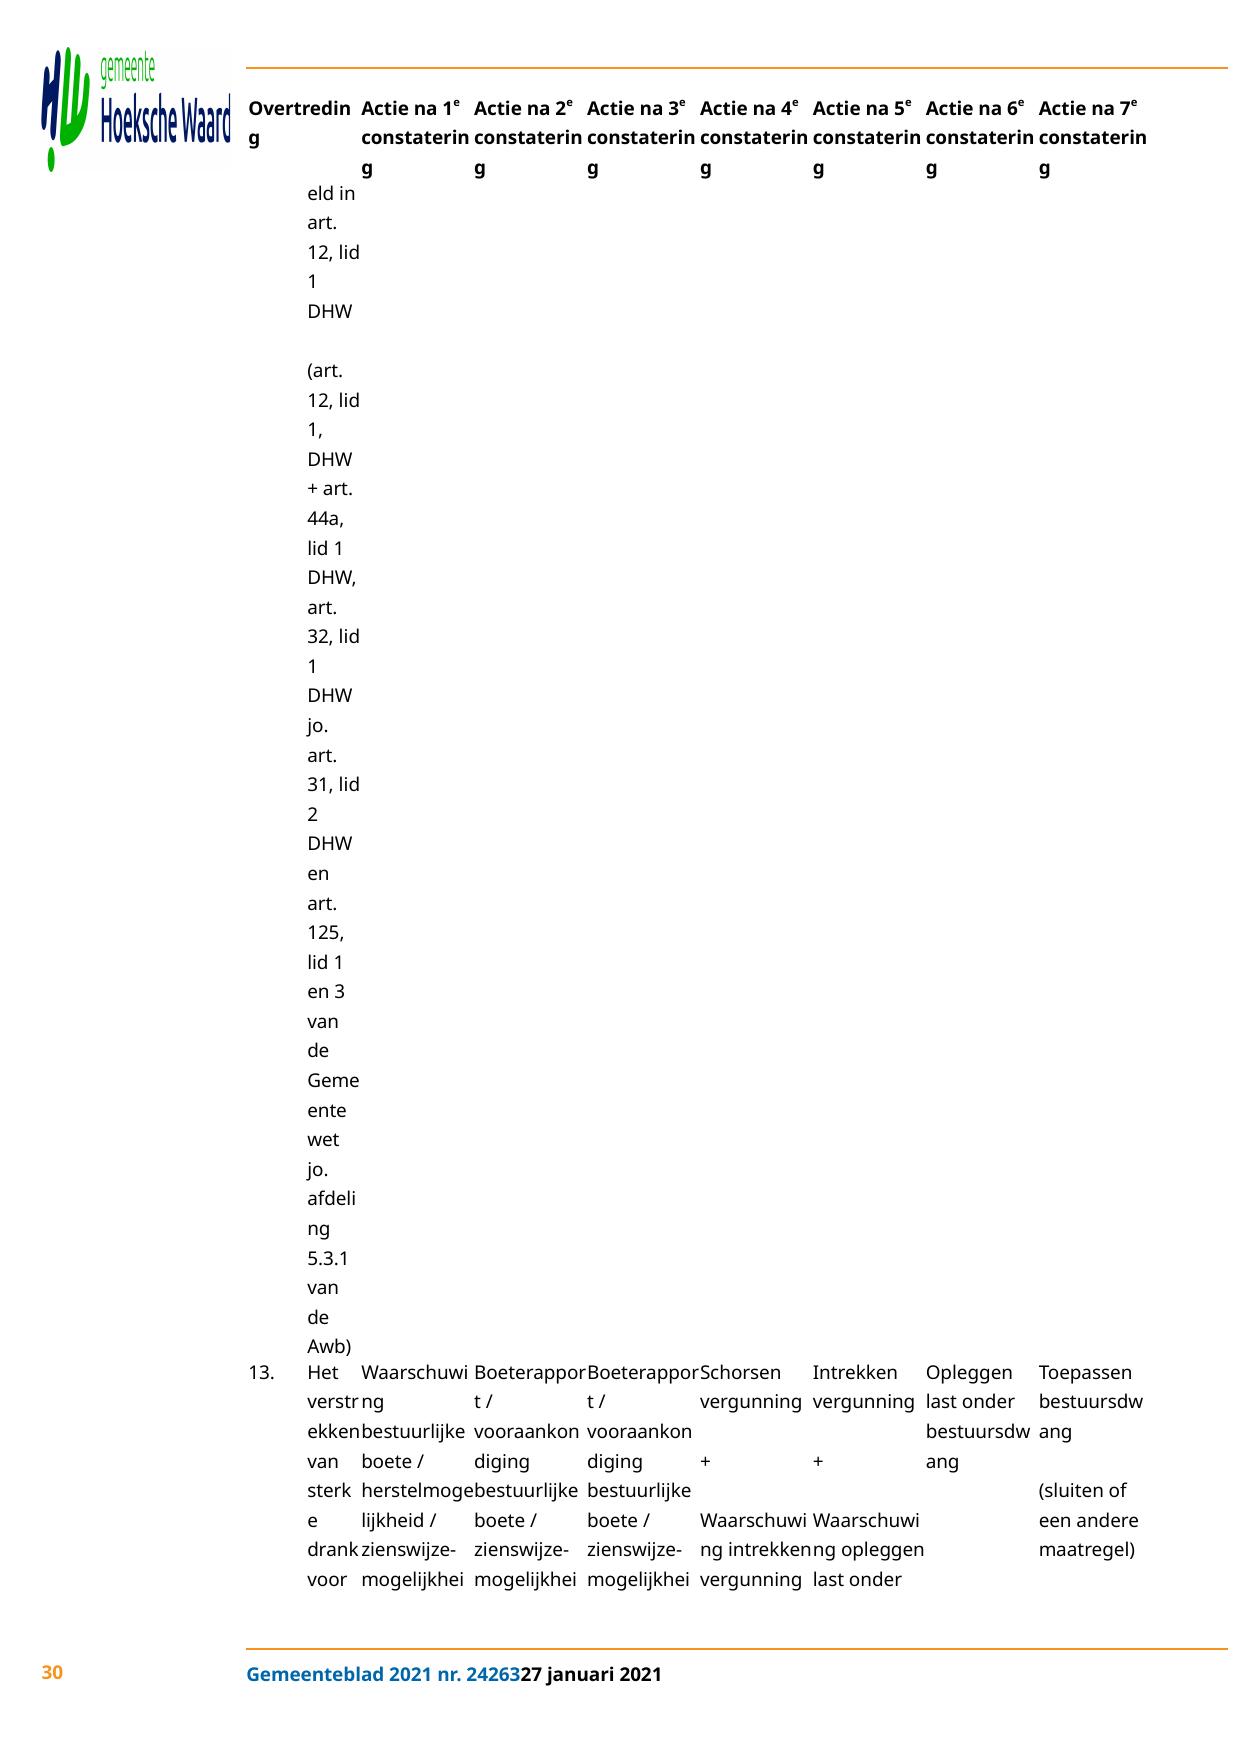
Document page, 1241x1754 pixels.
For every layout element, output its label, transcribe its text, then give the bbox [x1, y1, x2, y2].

table_header Actie na 3e constatering [587, 95, 700, 180]
table_cell Boeterapport / vooraankondiging bestuurlijke boete / zienswijze-mogelijkhei [587, 1359, 700, 1592]
table_header Actie na 4e constatering [700, 95, 813, 180]
table_cell [361, 180, 474, 1359]
picture [41, 47, 231, 172]
table_cell [587, 180, 700, 1359]
table_cell [1039, 180, 1152, 1359]
table_cell [474, 180, 587, 1359]
table_cell Intrekken vergunning + Waarschuwing opleggen last onder [813, 1359, 926, 1592]
table_header Actie na 2e constatering [474, 95, 587, 180]
table_header Actie na 7e constatering [1039, 95, 1152, 180]
table_cell Opleggen last onder bestuursdwang [926, 1359, 1038, 1592]
table_header Actie na 6e constatering [926, 95, 1038, 180]
table_cell [926, 180, 1038, 1359]
table_cell eld in art. 12, lid 1 DHW (art. 12, lid 1, DHW + art. 44a, lid 1 DHW, art. 32, lid 1 DHW jo. art. 31, lid 2 DHW en art. 125, lid 1 en 3 van de Gemeentewet jo. afdeling 5.3.1 van de Awb) [248, 180, 361, 1359]
table_cell Schorsen vergunning + Waarschuwing intrekken vergunning [700, 1359, 813, 1592]
table_cell [700, 180, 813, 1359]
table_header Overtreding [248, 95, 361, 180]
table_cell Waarschuwing bestuurlijke boete / herstelmogelijkheid / zienswijze- mogelijkhei [361, 1359, 474, 1592]
table_header Actie na 5e constatering [813, 95, 926, 180]
table_header Actie na 1e constatering [361, 95, 474, 180]
table_cell [813, 180, 926, 1359]
table_cell Toepassen bestuursdwang (sluiten of een andere maatregel) [1039, 1359, 1152, 1592]
table_cell Het verstrekken van sterke drank voor [248, 1359, 361, 1592]
table_cell Boeterapport / vooraankondiging bestuurlijke boete / zienswijze-mogelijkhei [474, 1359, 587, 1592]
